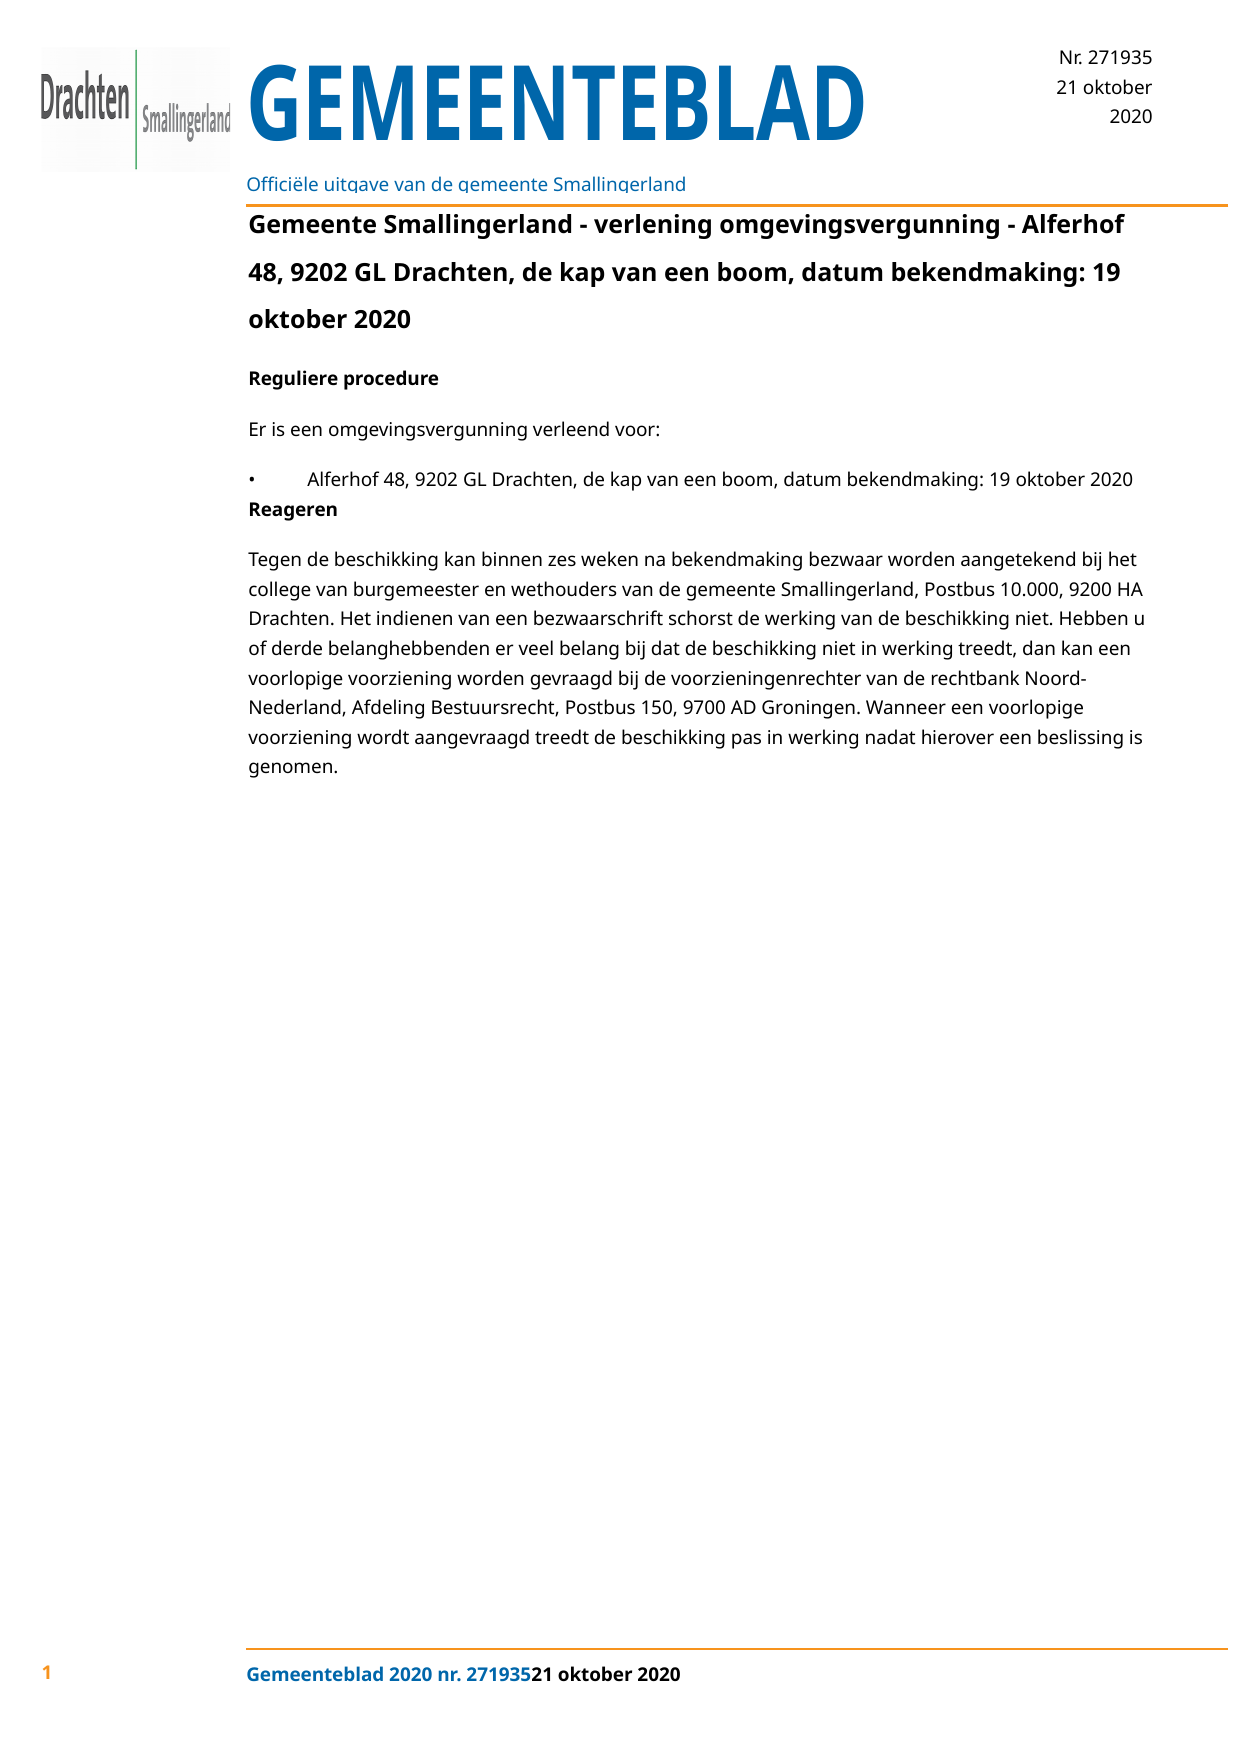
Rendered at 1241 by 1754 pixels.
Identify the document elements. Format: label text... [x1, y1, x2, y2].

text Gemeente Smallingerland - verlening omgevingsvergunning - Alferhof 48, 9202 GL Drachten, de kap van een boom, datum bekendmaking: 19 oktober 2020 [248, 207, 1152, 336]
text Tegen de beschikking kan binnen zes weken na bekendmaking bezwaar worden aangetekend bij het college van burgemeester en wethouders van de gemeente Smallingerland, Postbus 10.000, 9200 HA Drachten. Het indienen van een bezwaarschrift schorst de werking van de beschikking niet. Hebben u of derde belanghebbenden er veel belang bij dat de beschikking niet in werking treedt, dan kan een voorlopige voorziening worden gevraagd bij de voorzieningenrechter van de rechtbank Noord-Nederland, Afdeling Bestuursrecht, Postbus 150, 9700 AD Groningen. Wanneer een voorlopige voorziening wordt aangevraagd treedt de beschikking pas in werking nadat hierover een beslissing is genomen. [248, 546, 1152, 779]
picture [41, 47, 231, 172]
text Er is een omgevingsvergunning verleend voor: [248, 416, 1152, 442]
text Reguliere procedure [248, 366, 1152, 391]
list Alferhof 48, 9202 GL Drachten, de kap van een boom, datum bekendmaking: 19 oktober 2020 [248, 466, 1152, 492]
text Reageren [248, 496, 1152, 522]
